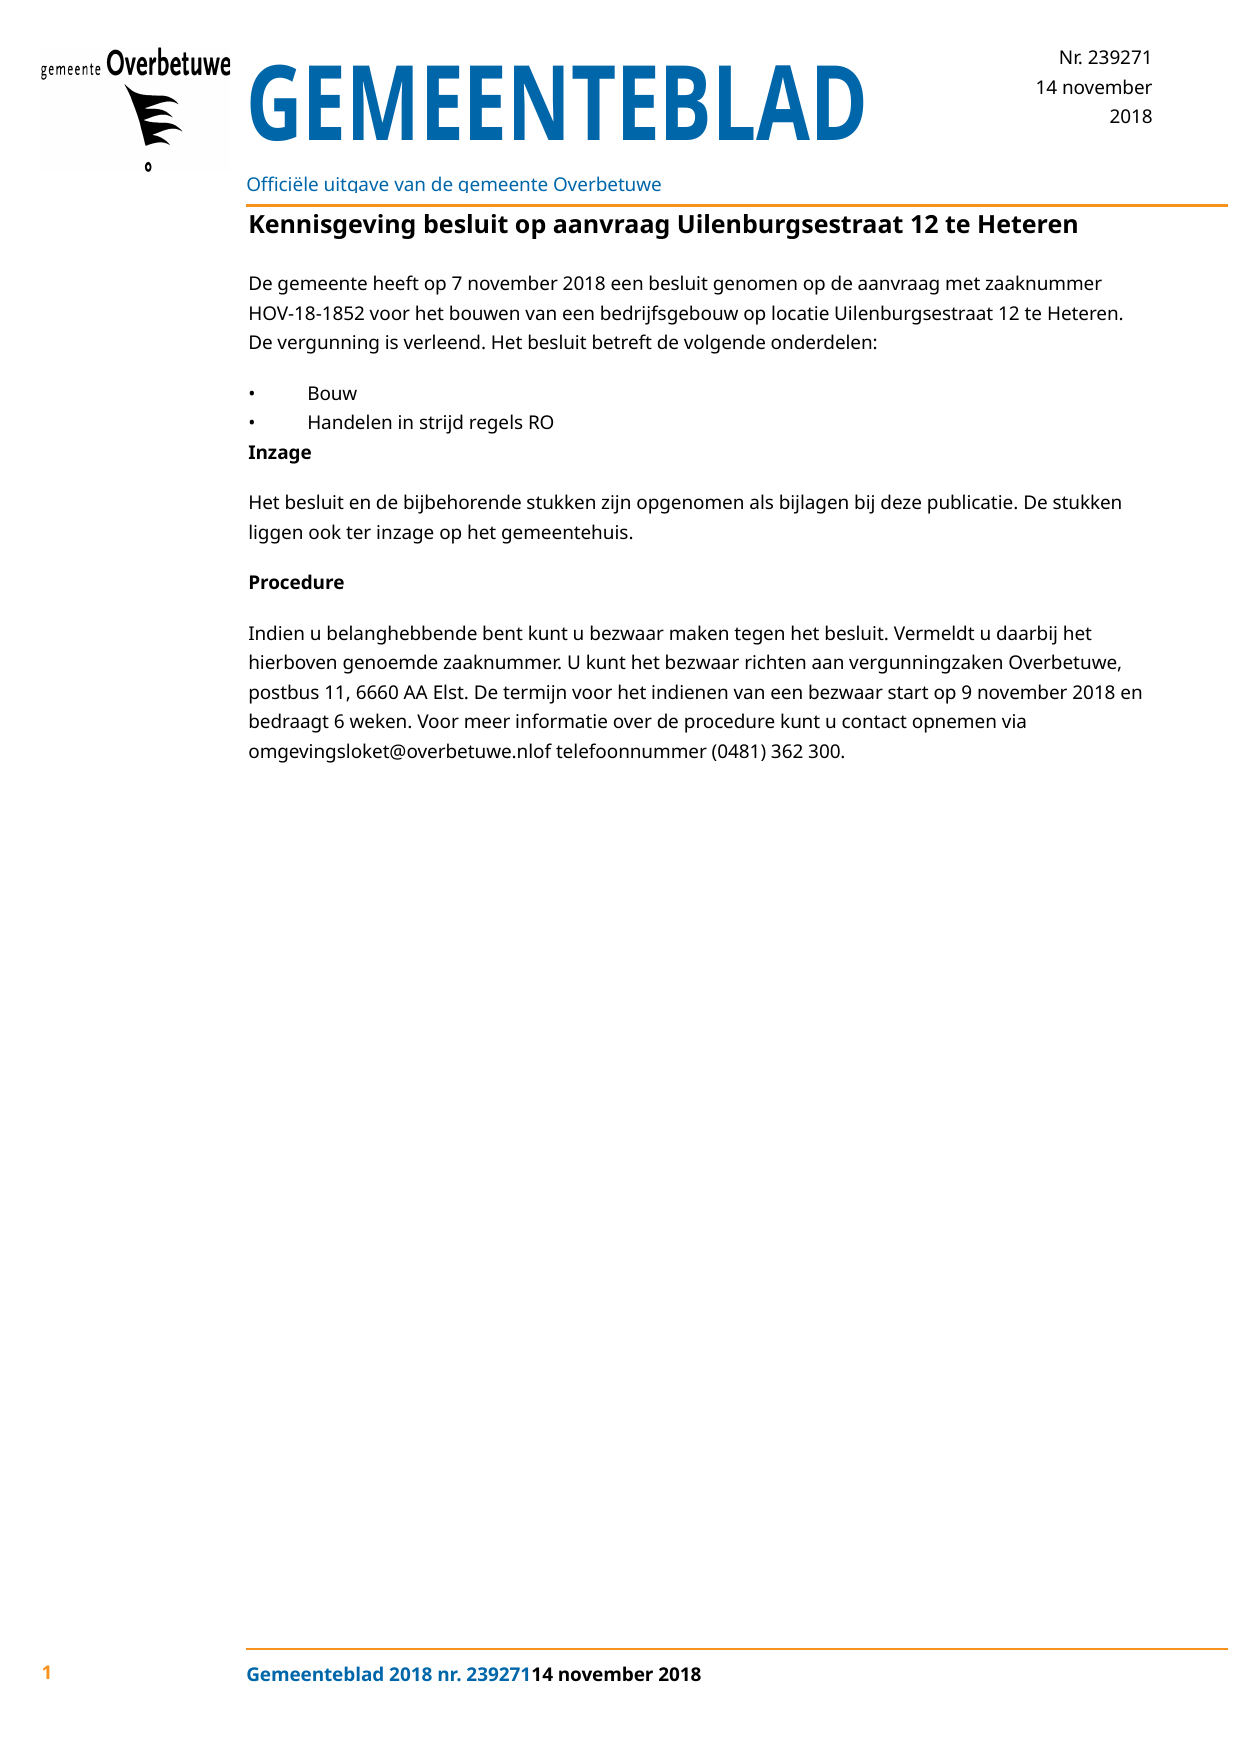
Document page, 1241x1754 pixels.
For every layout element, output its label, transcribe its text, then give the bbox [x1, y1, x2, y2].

text Het besluit en de bijbehorende stukken zijn opgenomen als bijlagen bij deze publicatie. De stukken liggen ook ter inzage op het gemeentehuis. [248, 489, 1152, 545]
text Kennisgeving besluit op aanvraag Uilenburgsestraat 12 te Heteren [248, 207, 1152, 241]
text Procedure [248, 569, 1152, 595]
text Inzage [248, 439, 1152, 465]
list Handelen in strijd regels RO [248, 409, 1152, 435]
picture [41, 47, 231, 172]
text Indien u belanghebbende bent kunt u bezwaar maken tegen het besluit. Vermeldt u daarbij het hierboven genoemde zaaknummer. U kunt het bezwaar richten aan vergunningzaken Overbetuwe, postbus 11, 6660 AA Elst. De termijn voor het indienen van een bezwaar start op 9 november 2018 en bedraagt 6 weken. Voor meer informatie over de procedure kunt u contact opnemen via omgevingsloket@overbetuwe.nlof telefoonnummer (0481) 362 300. [248, 620, 1152, 764]
text De gemeente heeft op 7 november 2018 een besluit genomen op de aanvraag met zaaknummer HOV-18-1852 voor het bouwen van een bedrijfsgebouw op locatie Uilenburgsestraat 12 te Heteren. De vergunning is verleend. Het besluit betreft de volgende onderdelen: [248, 270, 1152, 355]
list Bouw [248, 380, 1152, 406]
